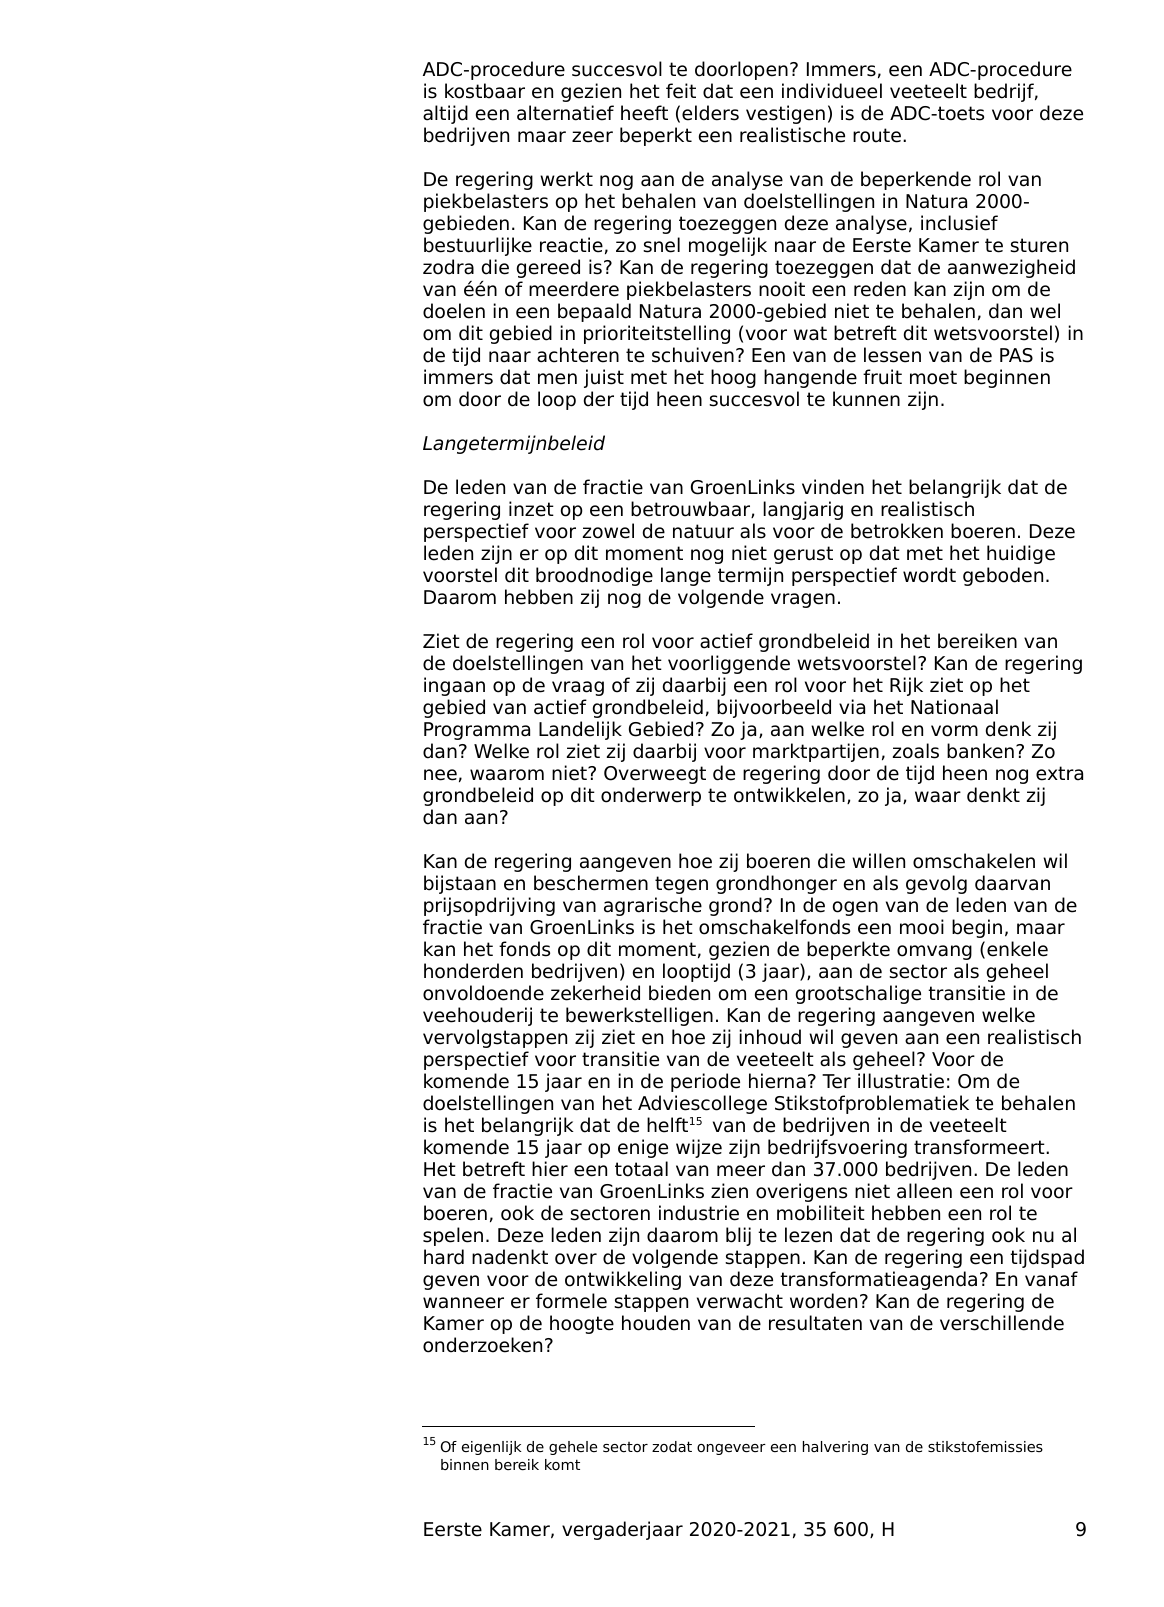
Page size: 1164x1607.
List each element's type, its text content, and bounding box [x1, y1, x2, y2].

text Kan de regering aangeven hoe zij boeren die willen omschakelen wil bijstaan en beschermen tegen grondhonger en als gevolg daarvan prijsopdrijving van agrarische grond? In de ogen van de leden van de fractie van GroenLinks is het omschakelfonds een mooi begin, maar kan het fonds op dit moment, gezien de beperkte omvang (enkele honderden bedrijven) en looptijd (3 jaar), aan de sector als geheel onvoldoende zekerheid bieden om een grootschalige transitie in de veehouderij te bewerkstelligen. Kan de regering aangeven welke vervolgstappen zij ziet en hoe zij inhoud wil geven aan een realistisch perspectief voor transitie van de veeteelt als geheel? Voor de komende 15 jaar en in de periode hierna? Ter illustratie: Om de doelstellingen van het Adviescollege Stikstofproblematiek te behalen is het belangrijk dat de helft van de bedrijven in de veeteelt komende 15 jaar op enige wijze zijn bedrijfsvoering transformeert. Het betreft hier een totaal van meer dan 37.000 bedrijven. De leden van de fractie van GroenLinks zien overigens niet alleen een rol voor boeren, ook de sectoren industrie en mobiliteit hebben een rol te spelen. Deze leden zijn daarom blij te lezen dat de regering ook nu al hard nadenkt over de volgende stappen. Kan de regering een tijdspad geven voor de ontwikkeling van deze transformatieagenda? En vanaf wanneer er formele stappen verwacht worden? Kan de regering de Kamer op de hoogte houden van de resultaten van de verschillende onderzoeken? [422, 851, 1087, 1357]
text ADC-procedure succesvol te doorlopen? Immers, een ADC-procedure is kostbaar en gezien het feit dat een individueel veeteelt bedrijf, altijd een alternatief heeft (elders vestigen) is de ADC-toets voor deze bedrijven maar zeer beperkt een realistische route. [422, 59, 1087, 147]
text De leden van de fractie van GroenLinks vinden het belangrijk dat de regering inzet op een betrouwbaar, langjarig en realistisch perspectief voor zowel de natuur als voor de betrokken boeren. Deze leden zijn er op dit moment nog niet gerust op dat met het huidige voorstel dit broodnodige lange termijn perspectief wordt geboden. Daarom hebben zij nog de volgende vragen. [422, 477, 1087, 609]
text Of eigenlijk de gehele sector zodat ongeveer een halvering van de stikstofemissies binnen bereik komt [422, 1435, 1087, 1474]
subtitle Langetermijnbeleid [422, 433, 1087, 455]
text Ziet de regering een rol voor actief grondbeleid in het bereiken van de doelstellingen van het voorliggende wetsvoorstel? Kan de regering ingaan op de vraag of zij daarbij een rol voor het Rijk ziet op het gebied van actief grondbeleid, bijvoorbeeld via het Nationaal Programma Landelijk Gebied? Zo ja, aan welke rol en vorm denk zij dan? Welke rol ziet zij daarbij voor marktpartijen, zoals banken? Zo nee, waarom niet? Overweegt de regering door de tijd heen nog extra grondbeleid op dit onderwerp te ontwikkelen, zo ja, waar denkt zij dan aan? [422, 631, 1087, 829]
text De regering werkt nog aan de analyse van de beperkende rol van piekbelasters op het behalen van doelstellingen in Natura 2000-gebieden. Kan de regering toezeggen deze analyse, inclusief bestuurlijke reactie, zo snel mogelijk naar de Eerste Kamer te sturen zodra die gereed is? Kan de regering toezeggen dat de aanwezigheid van één of meerdere piekbelasters nooit een reden kan zijn om de doelen in een bepaald Natura 2000-gebied niet te behalen, dan wel om dit gebied in prioriteitstelling (voor wat betreft dit wetsvoorstel) in de tijd naar achteren te schuiven? Een van de lessen van de PAS is immers dat men juist met het hoog hangende fruit moet beginnen om door de loop der tijd heen succesvol te kunnen zijn. [422, 169, 1087, 411]
